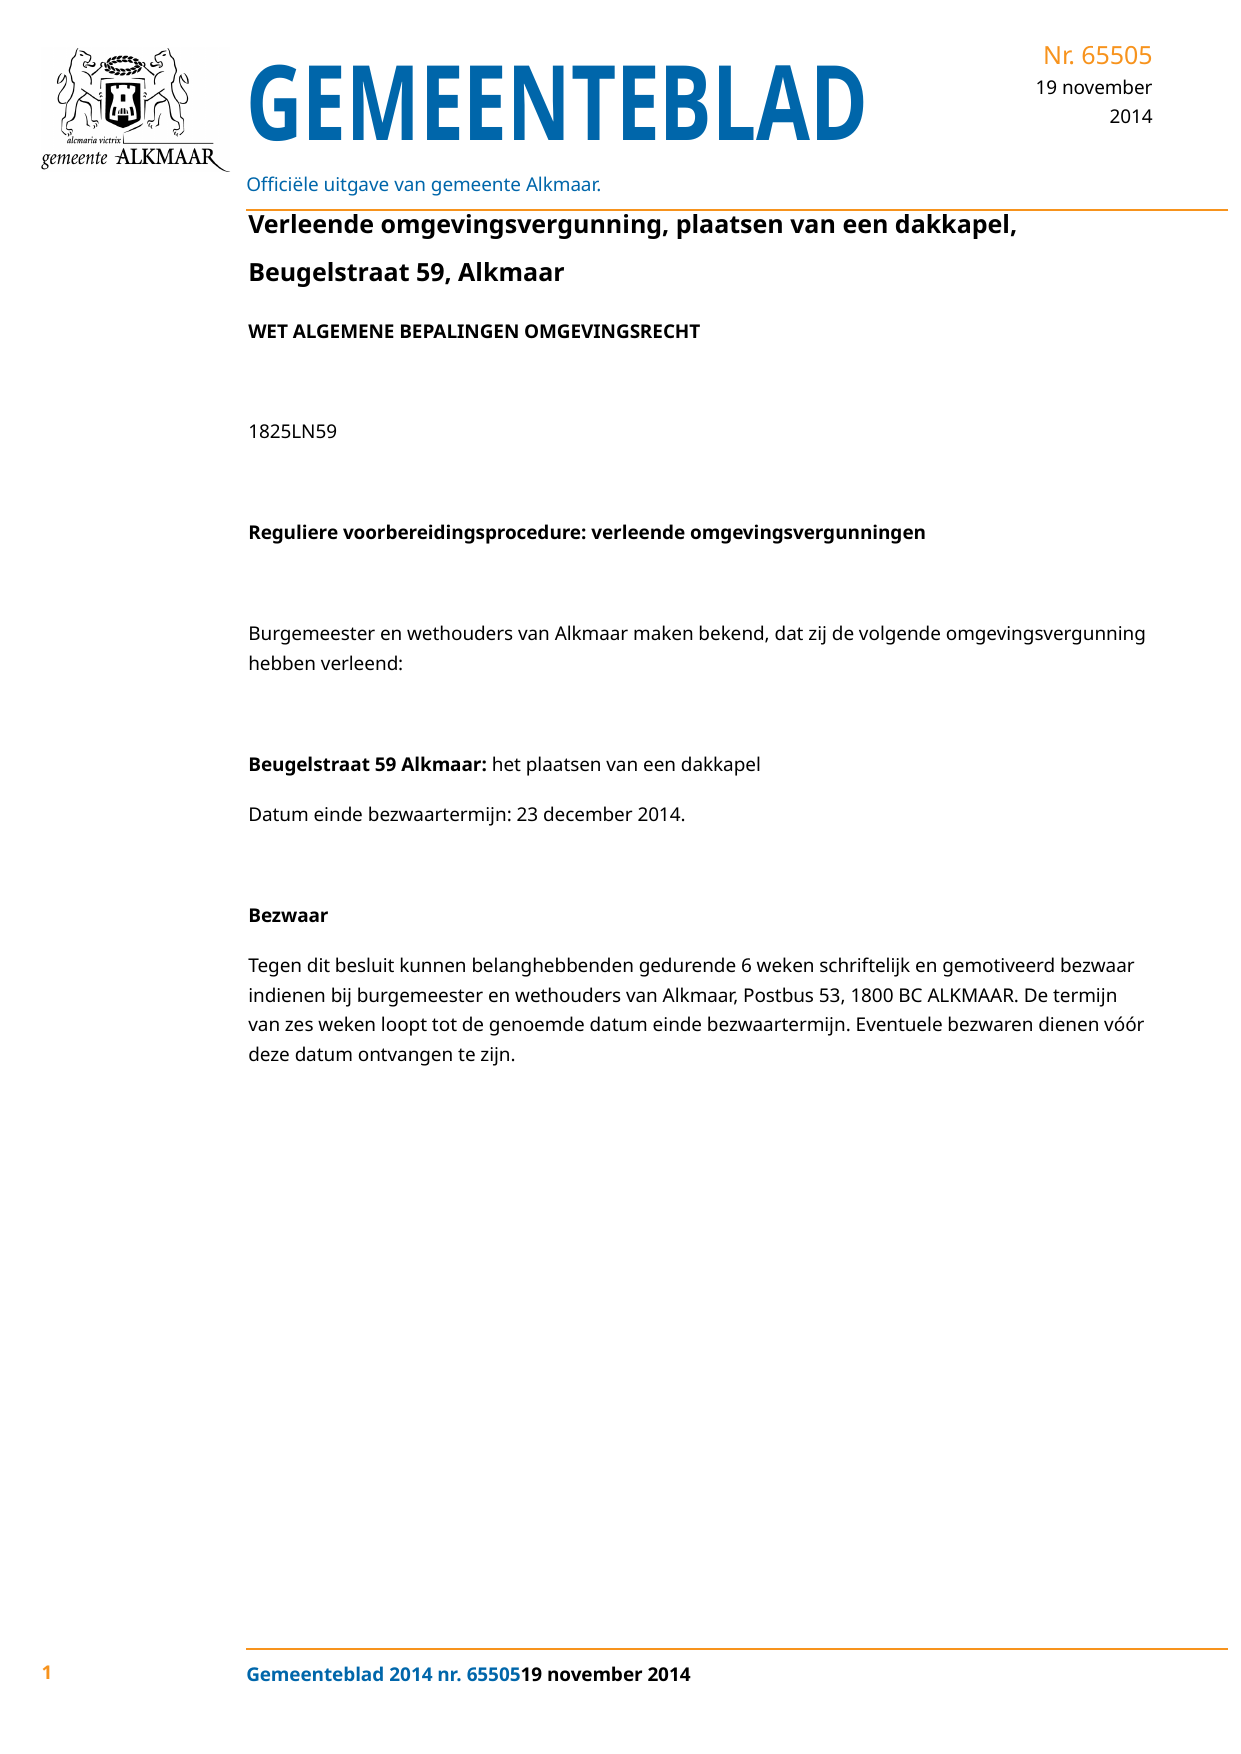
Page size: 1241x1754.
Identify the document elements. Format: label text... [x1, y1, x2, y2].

text 1825LN59 [248, 419, 1152, 444]
text Bezwaar [248, 902, 1152, 928]
text Burgemeester en wethouders van Alkmaar maken bekend, dat zij de volgende omgevingsvergunning hebben verleend: [248, 620, 1152, 676]
text Reguliere voorbereidingsprocedure: verleende omgevingsvergunningen [248, 519, 1152, 545]
text Beugelstraat 59 Alkmaar: het plaatsen van een dakkapel [248, 751, 1152, 777]
text Datum einde bezwaartermijn: 23 december 2014. [248, 801, 1152, 827]
text WET ALGEMENE BEPALINGEN OMGEVINGSRECHT [248, 318, 1152, 344]
text Tegen dit besluit kunnen belanghebbenden gedurende 6 weken schriftelijk en gemotiveerd bezwaar indienen bij burgemeester en wethouders van Alkmaar, Postbus 53, 1800 BC ALKMAAR. De termijn van zes weken loopt tot de genoemde datum einde bezwaartermijn. Eventuele bezwaren dienen vóór deze datum ontvangen te zijn. [248, 952, 1152, 1067]
text Verleende omgevingsvergunning, plaatsen van een dakkapel, Beugelstraat 59, Alkmaar [248, 211, 1152, 288]
picture [41, 47, 231, 172]
